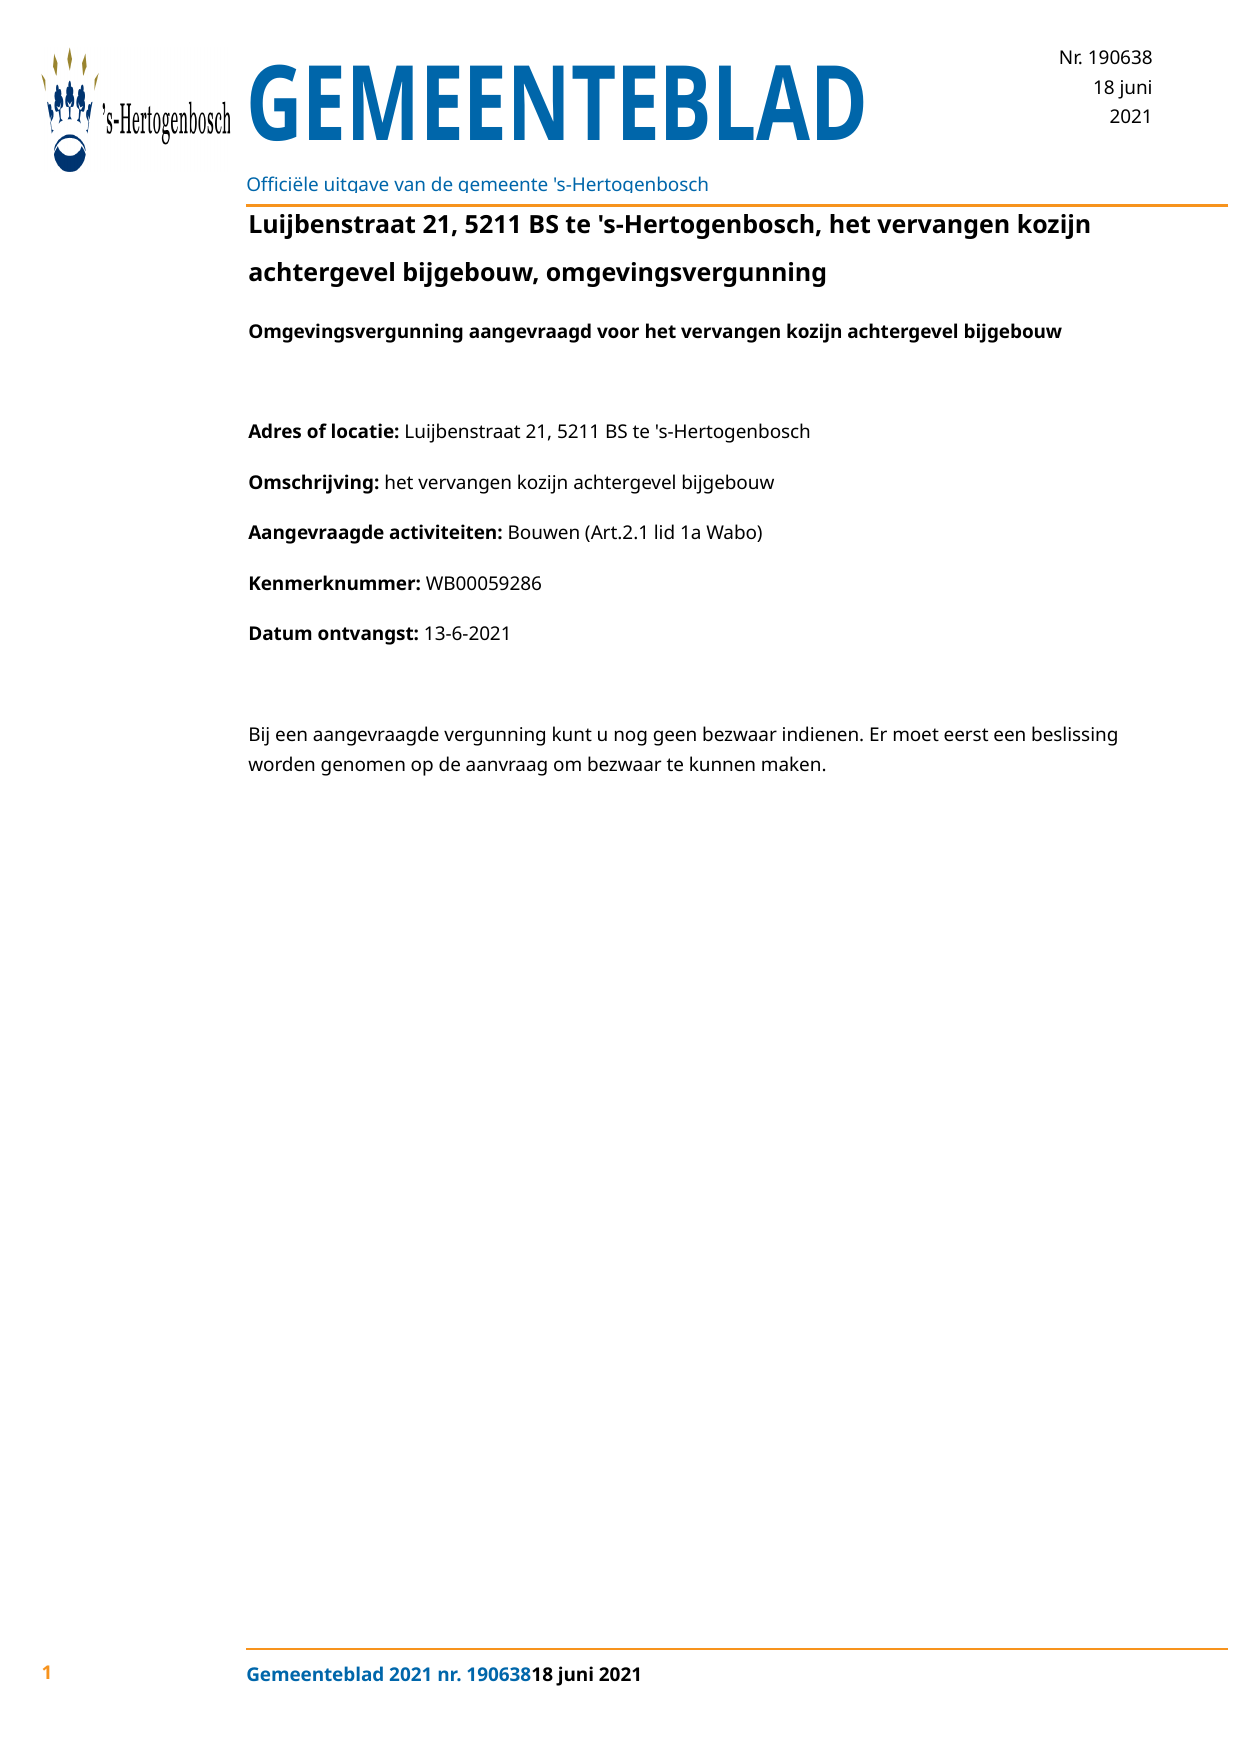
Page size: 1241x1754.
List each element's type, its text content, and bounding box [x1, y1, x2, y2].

picture [41, 47, 231, 172]
text Omschrijving: het vervangen kozijn achtergevel bijgebouw [248, 469, 1152, 495]
text Bij een aangevraagde vergunning kunt u nog geen bezwaar indienen. Er moet eerst een beslissing worden genomen op de aanvraag om bezwaar te kunnen maken. [248, 721, 1152, 777]
text Omgevingsvergunning aangevraagd voor het vervangen kozijn achtergevel bijgebouw [248, 318, 1152, 344]
text Kenmerknummer: WB00059286 [248, 570, 1152, 596]
text Adres of locatie: Luijbenstraat 21, 5211 BS te 's-Hertogenbosch [248, 419, 1152, 444]
text Aangevraagde activiteiten: Bouwen (Art.2.1 lid 1a Wabo) [248, 519, 1152, 545]
text Luijbenstraat 21, 5211 BS te 's-Hertogenbosch, het vervangen kozijn achtergevel bijgebouw, omgevingsvergunning [248, 207, 1152, 288]
text Datum ontvangst: 13-6-2021 [248, 620, 1152, 646]
